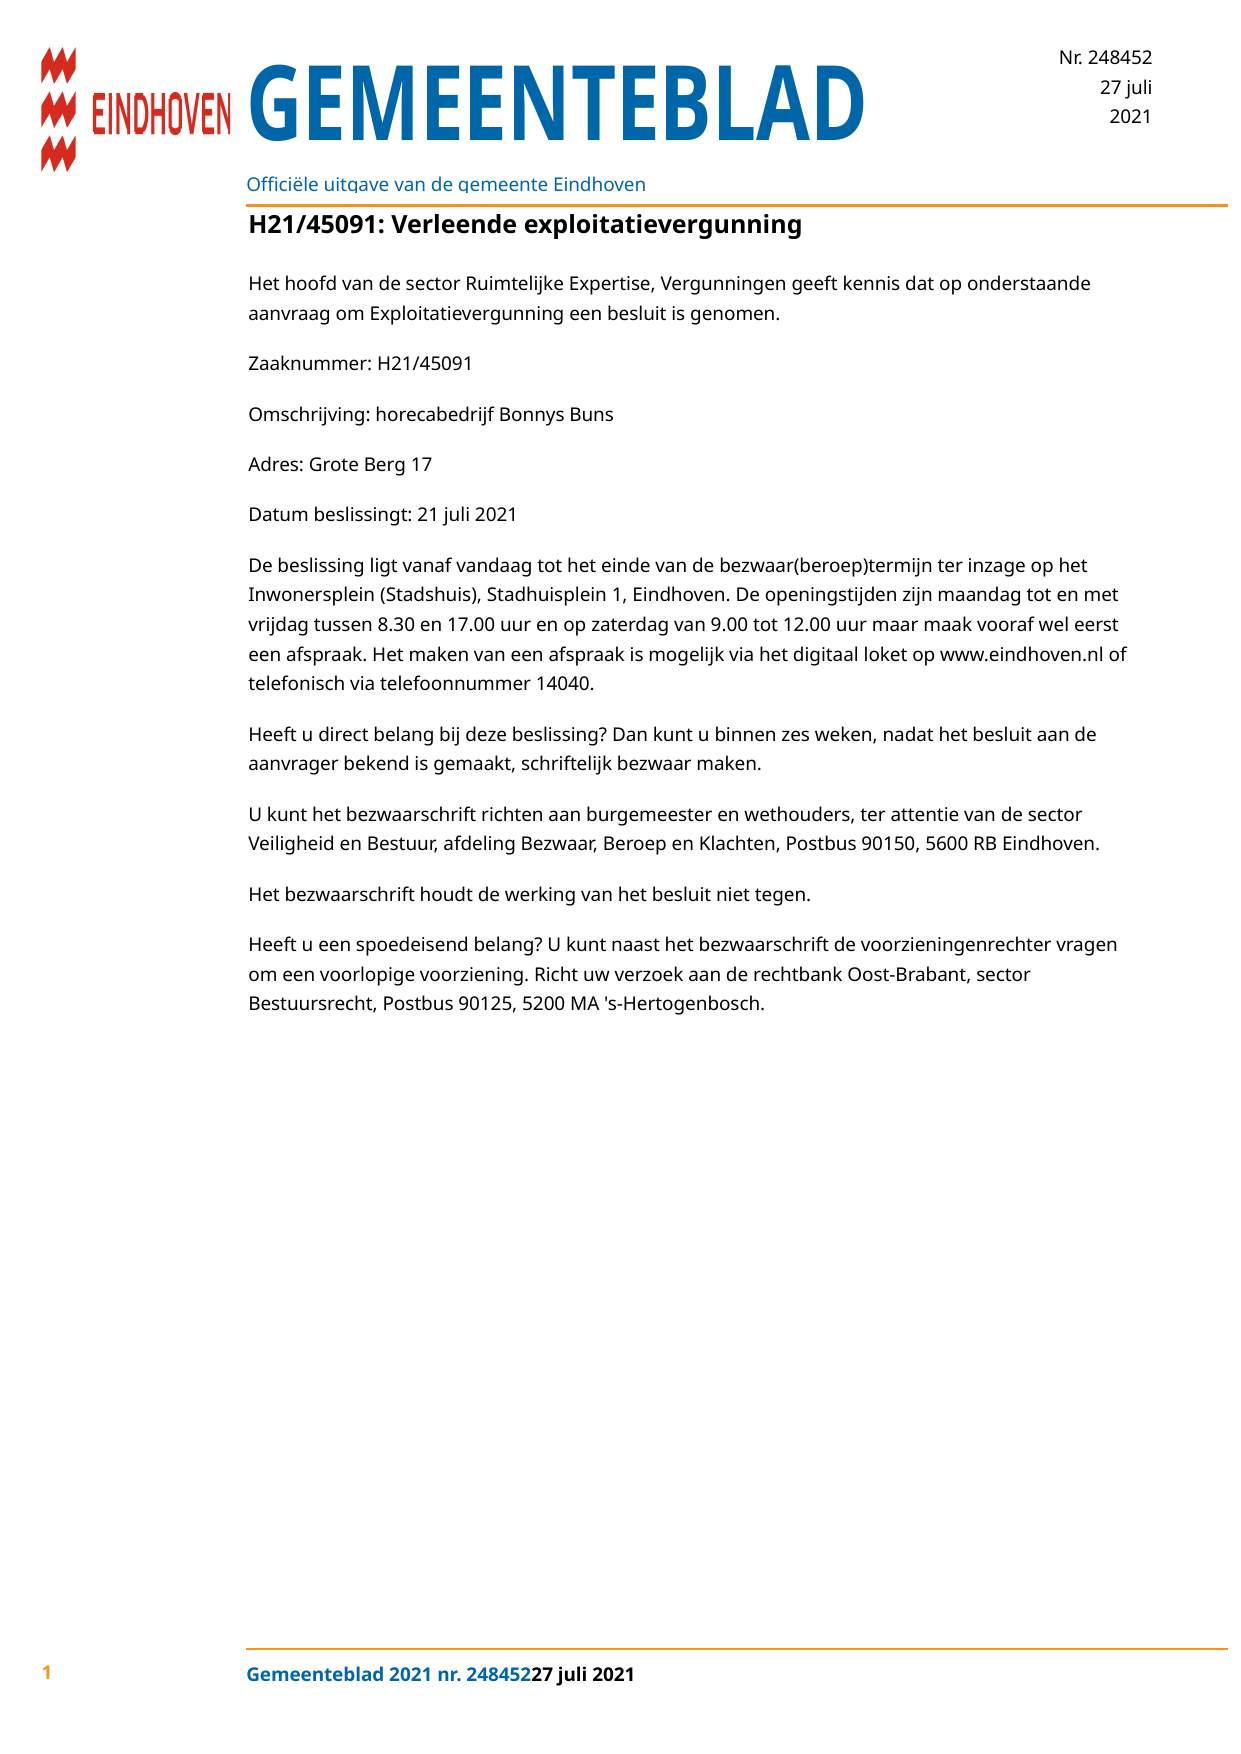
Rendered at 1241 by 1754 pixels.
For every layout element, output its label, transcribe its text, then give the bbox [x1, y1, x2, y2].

text Het hoofd van de sector Ruimtelijke Expertise, Vergunningen geeft kennis dat op onderstaande aanvraag om Exploitatievergunning een besluit is genomen. [248, 270, 1152, 326]
text U kunt het bezwaarschrift richten aan burgemeester en wethouders, ter attentie van de sector Veiligheid en Bestuur, afdeling Bezwaar, Beroep en Klachten, Postbus 90150, 5600 RB Eindhoven. [248, 801, 1152, 856]
text Omschrijving: horecabedrijf Bonnys Buns [248, 401, 1152, 426]
text H21/45091: Verleende exploitatievergunning [248, 207, 1152, 241]
text Het bezwaarschrift houdt de werking van het besluit niet tegen. [248, 881, 1152, 906]
text Heeft u een spoedeisend belang? U kunt naast het bezwaarschrift de voorzieningenrechter vragen om een voorlopige voorziening. Richt uw verzoek aan de rechtbank Oost-Brabant, sector Bestuursrecht, Postbus 90125, 5200 MA 's-Hertogenbosch. [248, 931, 1152, 1016]
text Datum beslissingt: 21 juli 2021 [248, 502, 1152, 527]
text Zaaknummer: H21/45091 [248, 350, 1152, 376]
text De beslissing ligt vanaf vandaag tot het einde van de bezwaar(beroep)termijn ter inzage op het Inwonersplein (Stadshuis), Stadhuisplein 1, Eindhoven. De openingstijden zijn maandag tot en met vrijdag tussen 8.30 en 17.00 uur en op zaterdag van 9.00 tot 12.00 uur maar maak vooraf wel eerst een afspraak. Het maken van een afspraak is mogelijk via het digitaal loket op www.eindhoven.nl of telefonisch via telefoonnummer 14040. [248, 552, 1152, 696]
text Heeft u direct belang bij deze beslissing? Dan kunt u binnen zes weken, nadat het besluit aan de aanvrager bekend is gemaakt, schriftelijk bezwaar maken. [248, 721, 1152, 776]
text Adres: Grote Berg 17 [248, 451, 1152, 477]
picture [41, 47, 231, 172]
